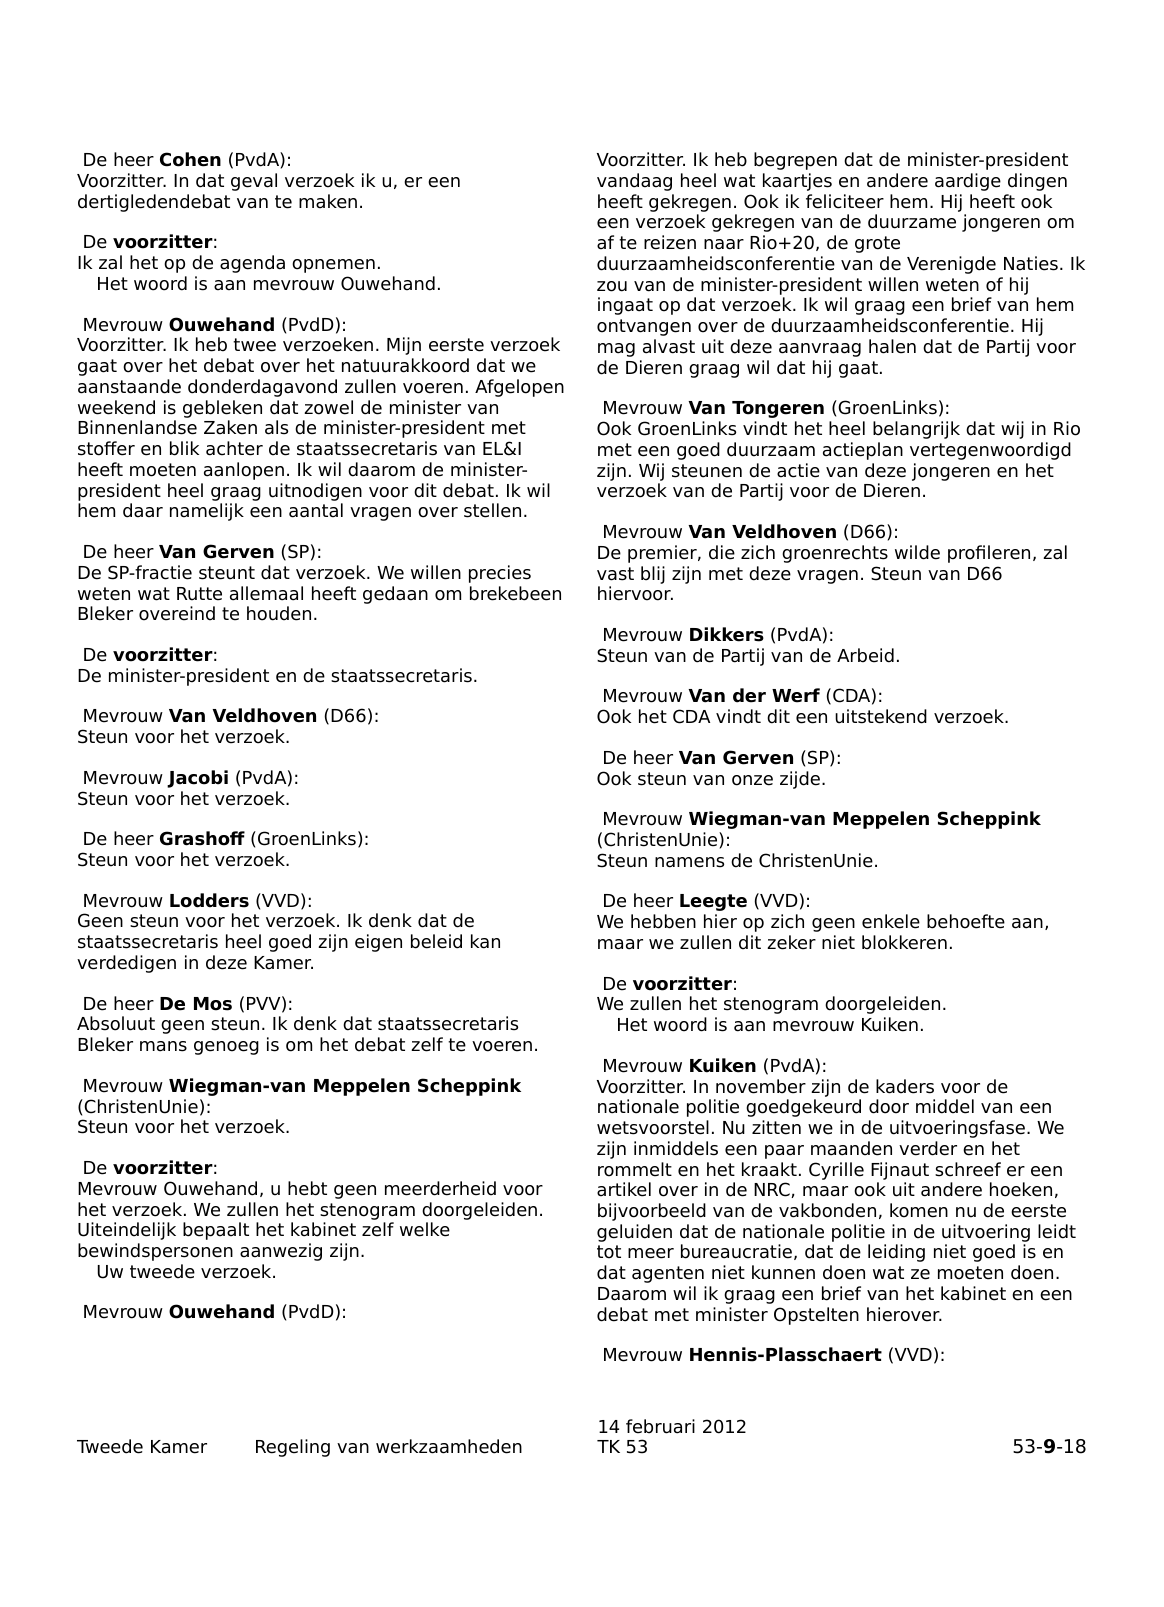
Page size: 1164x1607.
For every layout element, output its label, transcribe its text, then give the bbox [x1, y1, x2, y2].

text Mevrouw Van Veldhoven (D66): [596, 522, 1087, 543]
text Mevrouw Ouwehand (PvdD): [77, 1302, 567, 1323]
text We hebben hier op zich geen enkele behoefte aan, maar we zullen dit zeker niet blokkeren. [596, 912, 1087, 953]
text Ik zal het op de agenda opnemen. [77, 253, 567, 274]
text Mevrouw Dikkers (PvdA): [596, 625, 1087, 646]
text De voorzitter: [77, 645, 567, 666]
text Ook GroenLinks vindt het heel belangrijk dat wij in Rio met een goed duurzaam actieplan vertegenwoordigd zijn. Wij steunen de actie van deze jongeren en het verzoek van de Partij voor de Dieren. [596, 419, 1087, 502]
text Voorzitter. Ik heb begrepen dat de minister-president vandaag heel wat kaartjes en andere aardige dingen heeft gekregen. Ook ik feliciteer hem. Hij heeft ook een verzoek gekregen van de duurzame jongeren om af te reizen naar Rio+20, de grote duurzaamheidsconferentie van de Verenigde Naties. Ik zou van de minister-president willen weten of hij ingaat op dat verzoek. Ik wil graag een brief van hem ontvangen over de duurzaamheidsconferentie. Hij mag alvast uit deze aanvraag halen dat de Partij voor de Dieren graag wil dat hij gaat. [596, 150, 1087, 378]
text We zullen het stenogram doorgeleiden. [596, 994, 1087, 1015]
text Steun namens de ChristenUnie. [596, 851, 1087, 871]
text De heer De Mos (PVV): [77, 993, 567, 1014]
text Mevrouw Ouwehand, u hebt geen meerderheid voor het verzoek. We zullen het stenogram doorgeleiden. Uiteindelijk bepaalt het kabinet zelf welke bewindspersonen aanwezig zijn. [77, 1179, 567, 1262]
text Geen steun voor het verzoek. Ik denk dat de staatssecretaris heel goed zijn eigen beleid kan verdedigen in deze Kamer. [77, 911, 567, 973]
text Het woord is aan mevrouw Kuiken. [596, 1015, 1087, 1036]
text Mevrouw Kuiken (PvdA): [596, 1056, 1087, 1076]
text Absoluut geen steun. Ik denk dat staatssecretaris Bleker mans genoeg is om het debat zelf te voeren. [77, 1014, 567, 1056]
text Voorzitter. In dat geval verzoek ik u, er een dertigledendebat van te maken. [77, 171, 567, 212]
text Steun voor het verzoek. [77, 850, 567, 871]
text De voorzitter: [77, 1158, 567, 1179]
text Het woord is aan mevrouw Ouwehand. [77, 274, 567, 294]
text Mevrouw Lodders (VVD): [77, 891, 567, 911]
text Voorzitter. Ik heb twee verzoeken. Mijn eerste verzoek gaat over het debat over het natuurakkoord dat we aanstaande donderdagavond zullen voeren. Afgelopen weekend is gebleken dat zowel de minister van Binnenlandse Zaken als de minister-president met stoffer en blik achter de staatssecretaris van EL&I heeft moeten aanlopen. Ik wil daarom de minister-president heel graag uitnodigen voor dit debat. Ik wil hem daar namelijk een aantal vragen over stellen. [77, 335, 567, 522]
text Mevrouw Ouwehand (PvdD): [77, 314, 567, 335]
text Ook steun van onze zijde. [596, 768, 1087, 789]
text Steun voor het verzoek. [77, 788, 567, 809]
text De minister-president en de staatssecretaris. [77, 666, 567, 686]
text De SP-fractie steunt dat verzoek. We willen precies weten wat Rutte allemaal heeft gedaan om brekebeen Bleker overeind te houden. [77, 563, 567, 625]
text Mevrouw Hennis-Plasschaert (VVD): [596, 1345, 1087, 1366]
text Ook het CDA vindt dit een uitstekend verzoek. [596, 707, 1087, 728]
text De heer Van Gerven (SP): [596, 748, 1087, 768]
text Steun voor het verzoek. [77, 1117, 567, 1138]
text De voorzitter: [596, 973, 1087, 994]
text De heer Van Gerven (SP): [77, 542, 567, 563]
text Steun voor het verzoek. [77, 727, 567, 748]
text Mevrouw Van Veldhoven (D66): [77, 706, 567, 727]
text De premier, die zich groenrechts wilde profileren, zal vast blij zijn met deze vragen. Steun van D66 hiervoor. [596, 543, 1087, 605]
text De voorzitter: [77, 232, 567, 253]
text Mevrouw Jacobi (PvdA): [77, 768, 567, 788]
text De heer Leegte (VVD): [596, 891, 1087, 912]
text Mevrouw Van Tongeren (GroenLinks): [596, 398, 1087, 419]
text De heer Cohen (PvdA): [77, 150, 567, 171]
text Mevrouw Van der Werf (CDA): [596, 686, 1087, 707]
text De heer Grashoff (GroenLinks): [77, 829, 567, 850]
text Steun van de Partij van de Arbeid. [596, 646, 1087, 666]
text Mevrouw Wiegman-van Meppelen Scheppink (ChristenUnie): [596, 809, 1087, 851]
text Mevrouw Wiegman-van Meppelen Scheppink (ChristenUnie): [77, 1076, 567, 1117]
text Uw tweede verzoek. [77, 1262, 567, 1282]
text Voorzitter. In november zijn de kaders voor de nationale politie goedgekeurd door middel van een wetsvoorstel. Nu zitten we in de uitvoeringsfase. We zijn inmiddels een paar maanden verder en het rommelt en het kraakt. Cyrille Fijnaut schreef er een artikel over in de NRC, maar ook uit andere hoeken, bijvoorbeeld van de vakbonden, komen nu de eerste geluiden dat de nationale politie in de uitvoering leidt tot meer bureaucratie, dat de leiding niet goed is en dat agenten niet kunnen doen wat ze moeten doen. Daarom wil ik graag een brief van het kabinet en een debat met minister Opstelten hierover. [596, 1076, 1087, 1325]
